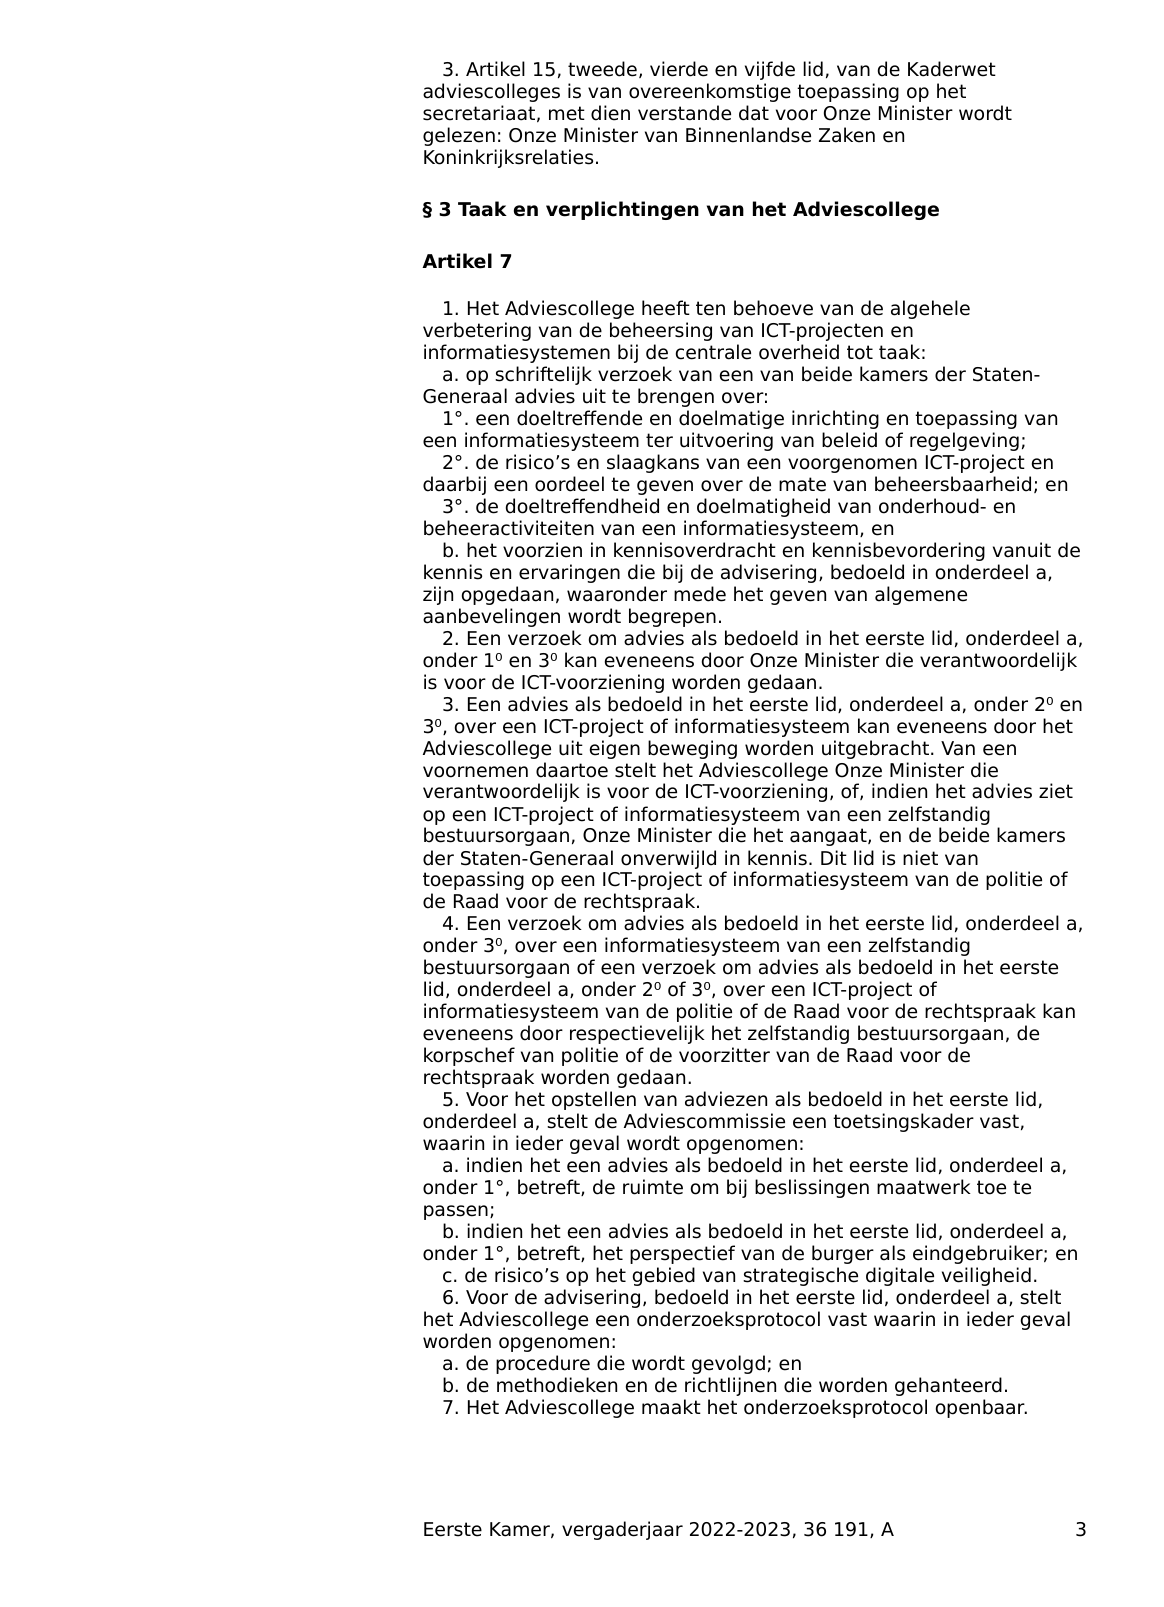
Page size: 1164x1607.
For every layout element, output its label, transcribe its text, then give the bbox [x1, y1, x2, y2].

text c. de risico’s op het gebied van strategische digitale veiligheid. [422, 1265, 1087, 1287]
text 4. Een verzoek om advies als bedoeld in het eerste lid, onderdeel a, onder 3⁰, over een informatiesysteem van een zelfstandig bestuursorgaan of een verzoek om advies als bedoeld in het eerste lid, onderdeel a, onder 2⁰ of 3⁰, over een ICT-project of informatiesysteem van de politie of de Raad voor de rechtspraak kan eveneens door respectievelijk het zelfstandig bestuursorgaan, de korpschef van politie of de voorzitter van de Raad voor de rechtspraak worden gedaan. [422, 913, 1087, 1089]
text b. de methodieken en de richtlijnen die worden gehanteerd. [422, 1375, 1087, 1397]
text 3°. de doeltreffendheid en doelmatigheid van onderhoud- en beheeractiviteiten van een informatiesysteem, en [422, 496, 1087, 540]
text 5. Voor het opstellen van adviezen als bedoeld in het eerste lid, onderdeel a, stelt de Adviescommissie een toetsingskader vast, waarin in ieder geval wordt opgenomen: [422, 1089, 1087, 1155]
text a. indien het een advies als bedoeld in het eerste lid, onderdeel a, onder 1°, betreft, de ruimte om bij beslissingen maatwerk toe te passen; [422, 1155, 1087, 1221]
text 1°. een doeltreffende en doelmatige inrichting en toepassing van een informatiesysteem ter uitvoering van beleid of regelgeving; [422, 408, 1087, 452]
text 3. Artikel 15, tweede, vierde en vijfde lid, van de Kaderwet adviescolleges is van overeenkomstige toepassing op het secretariaat, met dien verstande dat voor Onze Minister wordt gelezen: Onze Minister van Binnenlandse Zaken en Koninkrijksrelaties. [422, 59, 1087, 169]
text b. indien het een advies als bedoeld in het eerste lid, onderdeel a, onder 1°, betreft, het perspectief van de burger als eindgebruiker; en [422, 1221, 1087, 1265]
text a. de procedure die wordt gevolgd; en [422, 1353, 1087, 1375]
text 1. Het Adviescollege heeft ten behoeve van de algehele verbetering van de beheersing van ICT-projecten en informatiesystemen bij de centrale overheid tot taak: [422, 298, 1087, 364]
text 6. Voor de advisering, bedoeld in het eerste lid, onderdeel a, stelt het Adviescollege een onderzoeksprotocol vast waarin in ieder geval worden opgenomen: [422, 1287, 1087, 1353]
text 3. Een advies als bedoeld in het eerste lid, onderdeel a, onder 2⁰ en 3⁰, over een ICT-project of informatiesysteem kan eveneens door het Adviescollege uit eigen beweging worden uitgebracht. Van een voornemen daartoe stelt het Adviescollege Onze Minister die verantwoordelijk is voor de ICT-voorziening, of, indien het advies ziet op een ICT-project of informatiesysteem van een zelfstandig bestuursorgaan, Onze Minister die het aangaat, en de beide kamers der Staten-Generaal onverwijld in kennis. Dit lid is niet van toepassing op een ICT-project of informatiesysteem van de politie of de Raad voor de rechtspraak. [422, 693, 1087, 913]
text 2. Een verzoek om advies als bedoeld in het eerste lid, onderdeel a, onder 1⁰ en 3⁰ kan eveneens door Onze Minister die verantwoordelijk is voor de ICT-voorziening worden gedaan. [422, 628, 1087, 693]
text a. op schriftelijk verzoek van een van beide kamers der Staten-Generaal advies uit te brengen over: [422, 364, 1087, 408]
text 2°. de risico’s en slaagkans van een voorgenomen ICT-project en daarbij een oordeel te geven over de mate van beheersbaarheid; en [422, 452, 1087, 496]
subtitle Artikel 7 [422, 251, 1087, 273]
text 7. Het Adviescollege maakt het onderzoeksprotocol openbaar. [422, 1397, 1087, 1419]
text b. het voorzien in kennisoverdracht en kennisbevordering vanuit de kennis en ervaringen die bij de advisering, bedoeld in onderdeel a, zijn opgedaan, waaronder mede het geven van algemene aanbevelingen wordt begrepen. [422, 540, 1087, 628]
subtitle § 3 Taak en verplichtingen van het Adviescollege [422, 199, 1087, 221]
